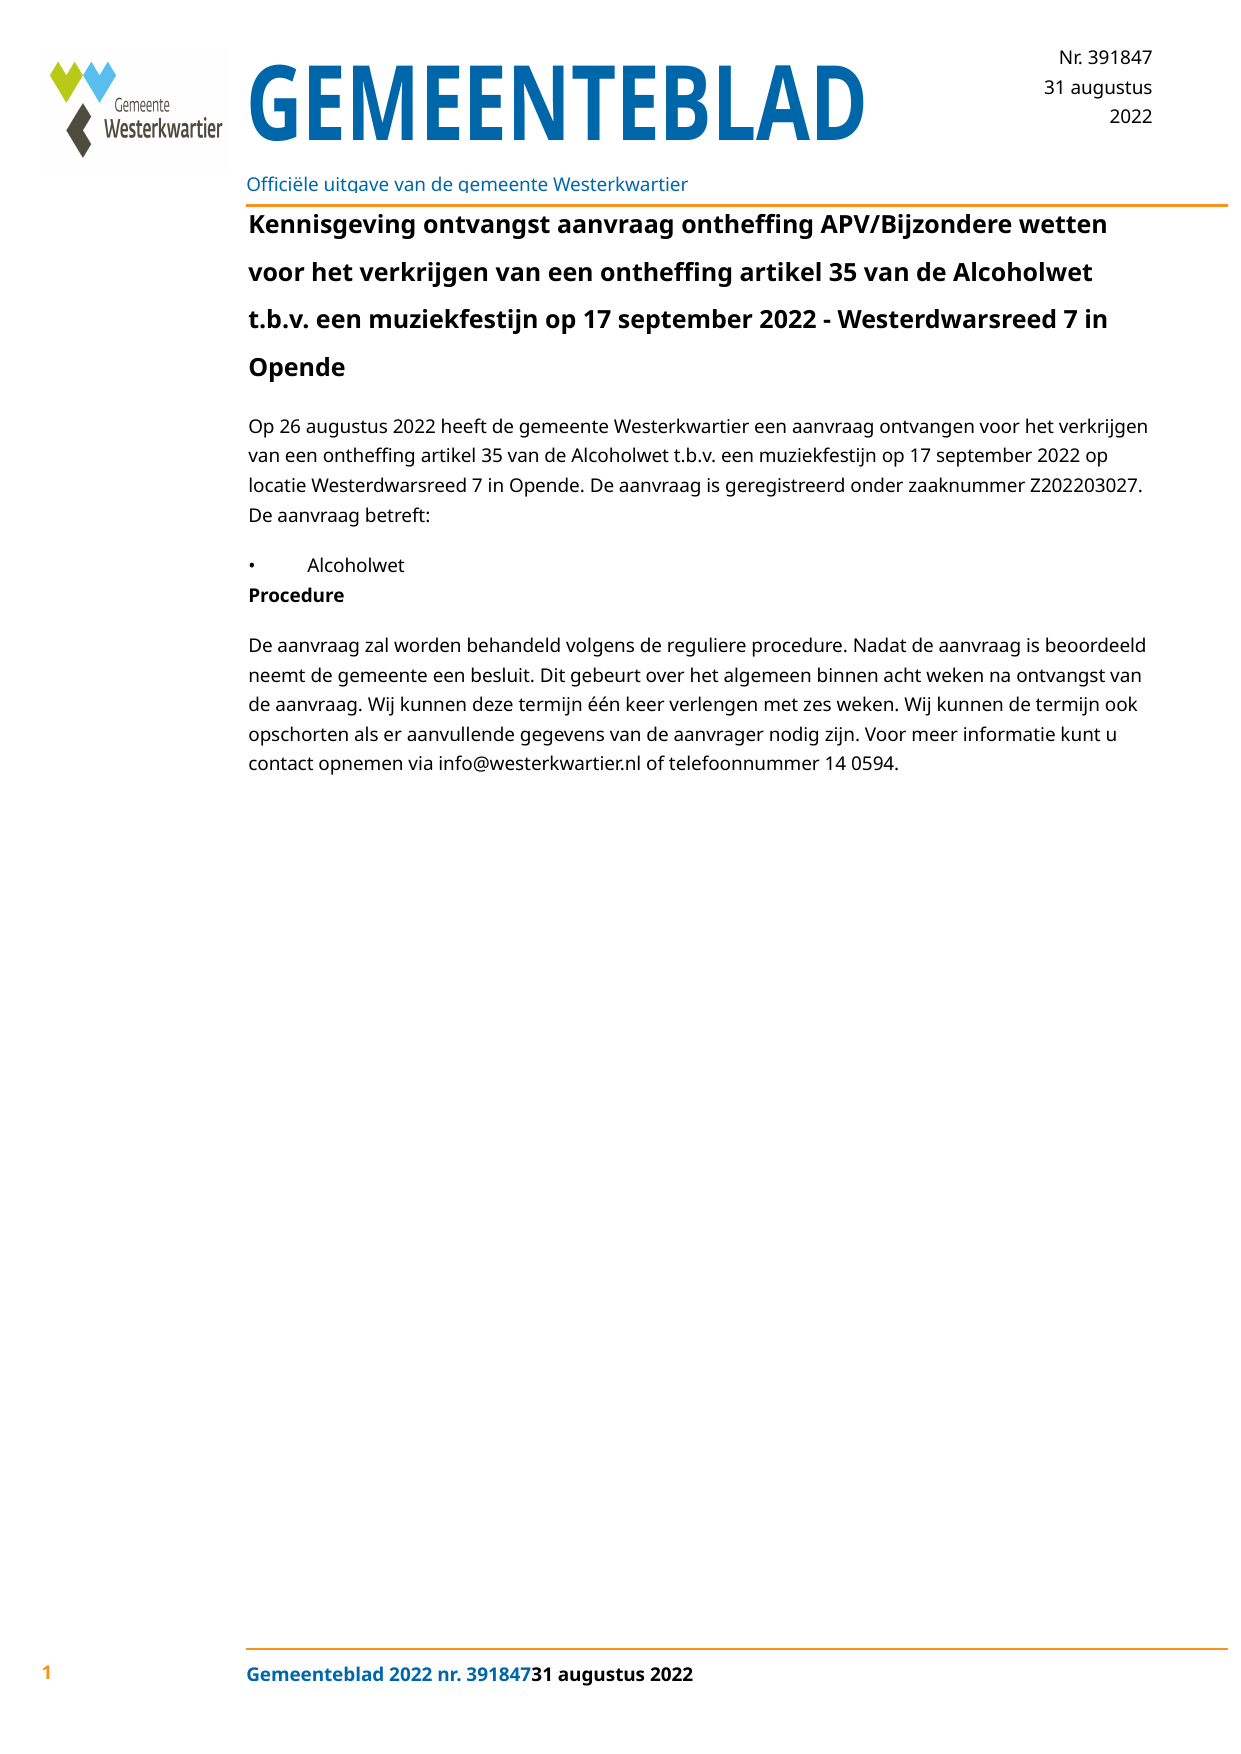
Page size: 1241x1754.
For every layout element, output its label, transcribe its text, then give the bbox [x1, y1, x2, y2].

text De aanvraag zal worden behandeld volgens de reguliere procedure. Nadat de aanvraag is beoordeeld neemt de gemeente een besluit. Dit gebeurt over het algemeen binnen acht weken na ontvangst van de aanvraag. Wij kunnen deze termijn één keer verlengen met zes weken. Wij kunnen de termijn ook opschorten als er aanvullende gegevens van de aanvrager nodig zijn. Voor meer informatie kunt u contact opnemen via info@westerkwartier.nl of telefoonnummer 14 0594. [248, 632, 1152, 776]
list Alcoholwet [248, 552, 1152, 578]
text Kennisgeving ontvangst aanvraag ontheffing APV/Bijzondere wetten voor het verkrijgen van een ontheffing artikel 35 van de Alcoholwet t.b.v. een muziekfestijn op 17 september 2022 - Westerdwarsreed 7 in Opende [248, 207, 1152, 384]
text Procedure [248, 582, 1152, 608]
text Op 26 augustus 2022 heeft de gemeente Westerkwartier een aanvraag ontvangen voor het verkrijgen van een ontheffing artikel 35 van de Alcoholwet t.b.v. een muziekfestijn op 17 september 2022 op locatie Westerdwarsreed 7 in Opende. De aanvraag is geregistreerd onder zaaknummer Z202203027. De aanvraag betreft: [248, 413, 1152, 528]
picture [41, 47, 231, 172]
